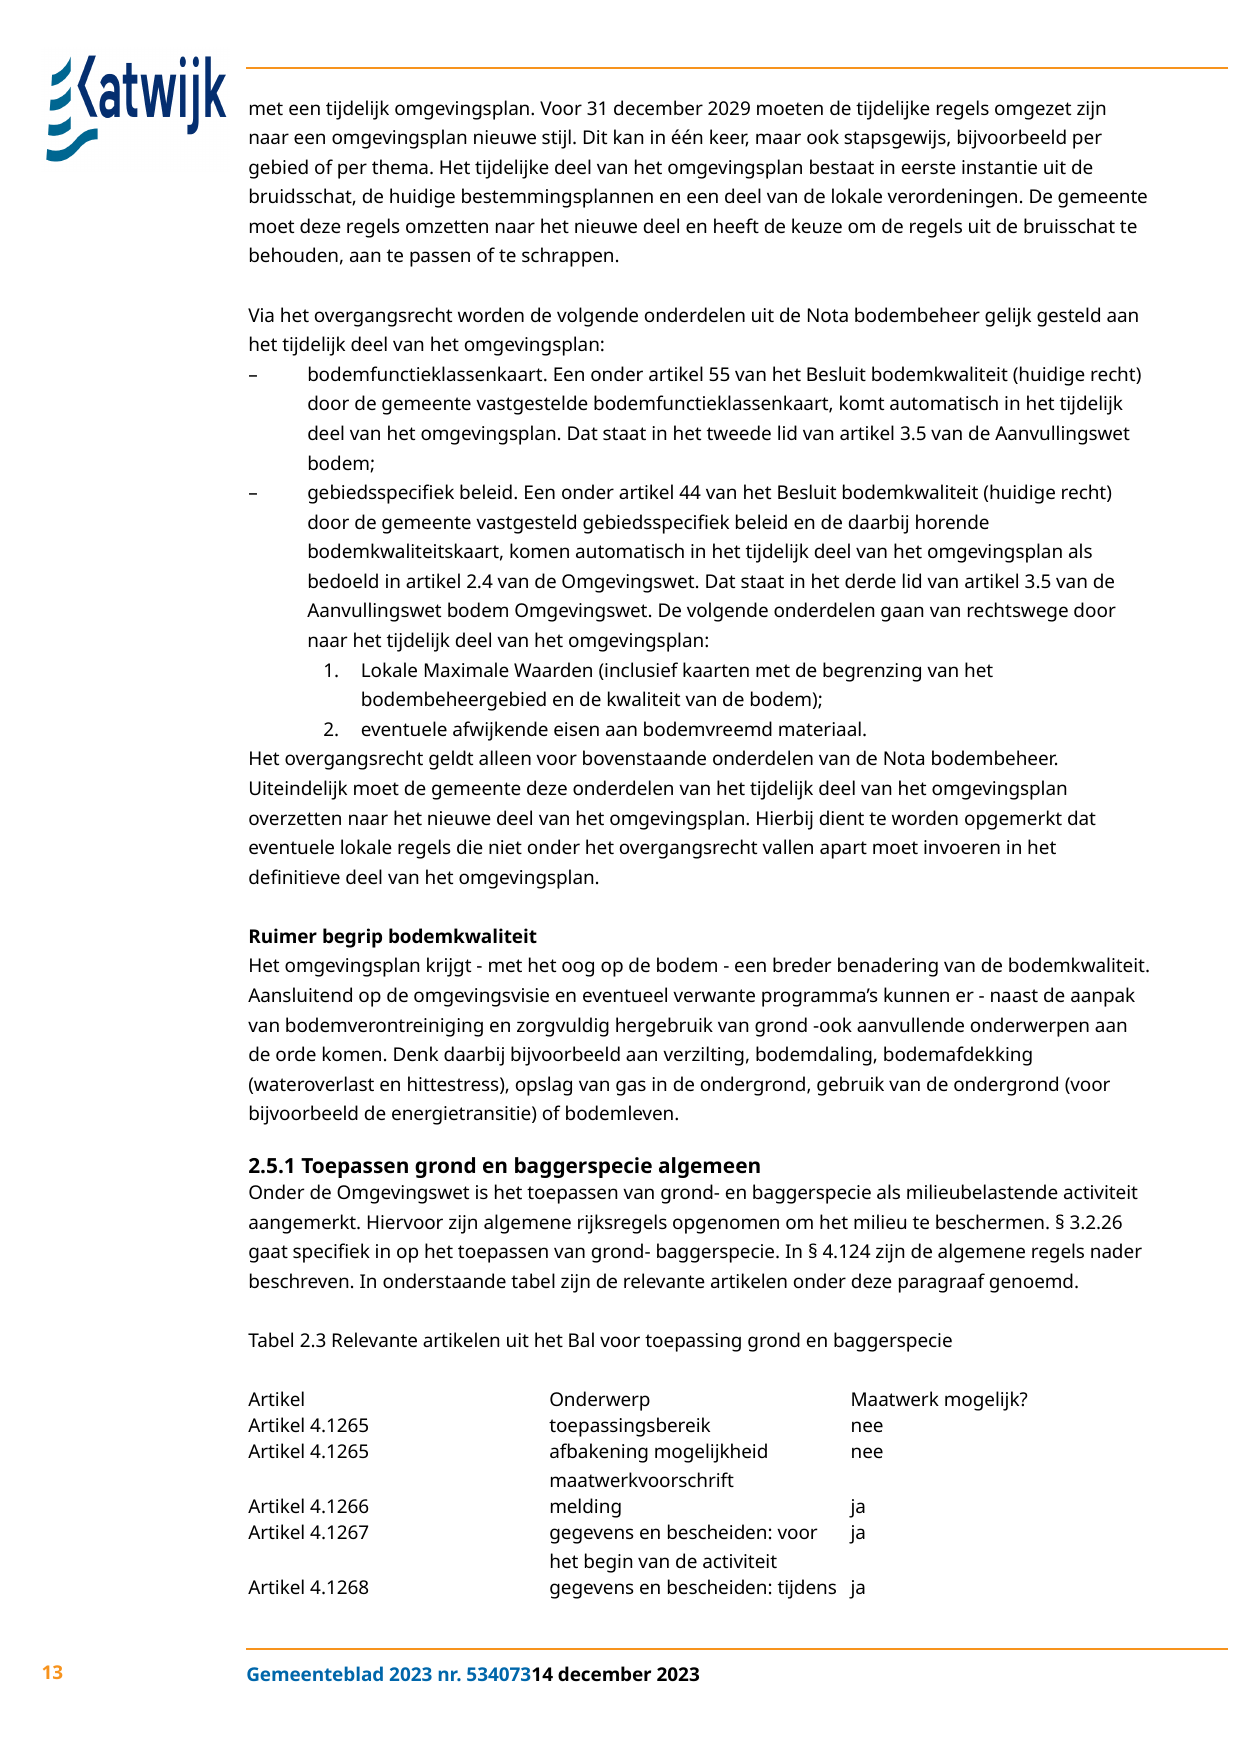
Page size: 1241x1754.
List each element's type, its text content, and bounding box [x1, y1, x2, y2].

table_cell Artikel 4.1266 [248, 1494, 549, 1519]
table_header Maatwerk mogelijk? [850, 1387, 1152, 1412]
picture [41, 47, 231, 172]
table_cell afbakening mogelijkheid maatwerkvoorschrift [549, 1438, 850, 1493]
text 2.5.1 Toepassen grond en baggerspecie algemeen [248, 1151, 1152, 1179]
table_cell toepassingsbereik [549, 1413, 850, 1438]
text Onder de Omgevingswet is het toepassen van grond- en baggerspecie als milieubelastende activiteit aangemerkt. Hiervoor zijn algemene rijksregels opgenomen om het milieu te beschermen. § 3.2.26 gaat specifiek in op het toepassen van grond- baggerspecie. In § 4.124 zijn de algemene regels nader beschreven. In onderstaande tabel zijn de relevante artikelen onder deze paragraaf genoemd. [248, 1179, 1152, 1294]
text Ruimer begrip bodemkwaliteit [248, 923, 1152, 949]
table_cell ja [850, 1575, 1152, 1600]
table_cell ja [850, 1494, 1152, 1519]
table_cell Artikel 4.1267 [248, 1519, 549, 1574]
list Lokale Maximale Waarden (inclusief kaarten met de begrenzing van het bodembeheergebied en de kwaliteit van de bodem); [323, 657, 1152, 712]
list eventuele afwijkende eisen aan bodemvreemd materiaal. [323, 716, 1152, 742]
text Tabel 2.3 Relevante artikelen uit het Bal voor toepassing grond en baggerspecie [248, 1327, 1152, 1353]
text Via het overgangsrecht worden de volgende onderdelen uit de Nota bodembeheer gelijk gesteld aan het tijdelijk deel van het omgevingsplan: [248, 302, 1152, 357]
text Het overgangsrecht geldt alleen voor bovenstaande onderdelen van de Nota bodembeheer. Uiteindelijk moet de gemeente deze onderdelen van het tijdelijk deel van het omgevingsplan overzetten naar het nieuwe deel van het omgevingsplan. Hierbij dient te worden opgemerkt dat eventuele lokale regels die niet onder het overgangsrecht vallen apart moet invoeren in het definitieve deel van het omgevingsplan. [248, 746, 1152, 890]
table_cell gegevens en bescheiden: voor het begin van de activiteit [549, 1519, 850, 1574]
table_cell melding [549, 1494, 850, 1519]
table_cell ja [850, 1519, 1152, 1574]
table_cell Artikel 4.1265 [248, 1438, 549, 1493]
text met een tijdelijk omgevingsplan. Voor 31 december 2029 moeten de tijdelijke regels omgezet zijn naar een omgevingsplan nieuwe stijl. Dit kan in één keer, maar ook stapsgewijs, bijvoorbeeld per gebied of per thema. Het tijdelijke deel van het omgevingsplan bestaat in eerste instantie uit de bruidsschat, de huidige bestemmingsplannen en een deel van de lokale verordeningen. De gemeente moet deze regels omzetten naar het nieuwe deel en heeft de keuze om de regels uit de bruisschat te behouden, aan te passen of te schrappen. [248, 95, 1152, 268]
text Het omgevingsplan krijgt - met het oog op de bodem - een breder benadering van de bodemkwaliteit. Aansluitend op de omgevingsvisie en eventueel verwante programma’s kunnen er - naast de aanpak van bodemverontreiniging en zorgvuldig hergebruik van grond -ook aanvullende onderwerpen aan de orde komen. Denk daarbij bijvoorbeeld aan verzilting, bodemdaling, bodemafdekking (wateroverlast en hittestress), opslag van gas in de ondergrond, gebruik van de ondergrond (voor bijvoorbeeld de energietransitie) of bodemleven. [248, 953, 1152, 1126]
table_cell nee [850, 1413, 1152, 1438]
table_cell nee [850, 1438, 1152, 1493]
table_cell Artikel 4.1268 [248, 1575, 549, 1600]
list bodemfunctieklassenkaart. Een onder artikel 55 van het Besluit bodemkwaliteit (huidige recht) door de gemeente vastgestelde bodemfunctieklassenkaart, komt automatisch in het tijdelijk deel van het omgevingsplan. Dat staat in het tweede lid van artikel 3.5 van de Aanvullingswet bodem; [248, 361, 1152, 476]
list gebiedsspecifiek beleid. Een onder artikel 44 van het Besluit bodemkwaliteit (huidige recht) door de gemeente vastgesteld gebiedsspecifiek beleid en de daarbij horende bodemkwaliteitskaart, komen automatisch in het tijdelijk deel van het omgevingsplan als bedoeld in artikel 2.4 van de Omgevingswet. Dat staat in het derde lid van artikel 3.5 van de Aanvullingswet bodem Omgevingswet. De volgende onderdelen gaan van rechtswege door naar het tijdelijk deel van het omgevingsplan: [248, 479, 1152, 653]
table_header Onderwerp [549, 1387, 850, 1412]
table_cell Artikel 4.1265 [248, 1413, 549, 1438]
table_header Artikel [248, 1387, 549, 1412]
table_cell gegevens en bescheiden: tijdens [549, 1575, 850, 1600]
